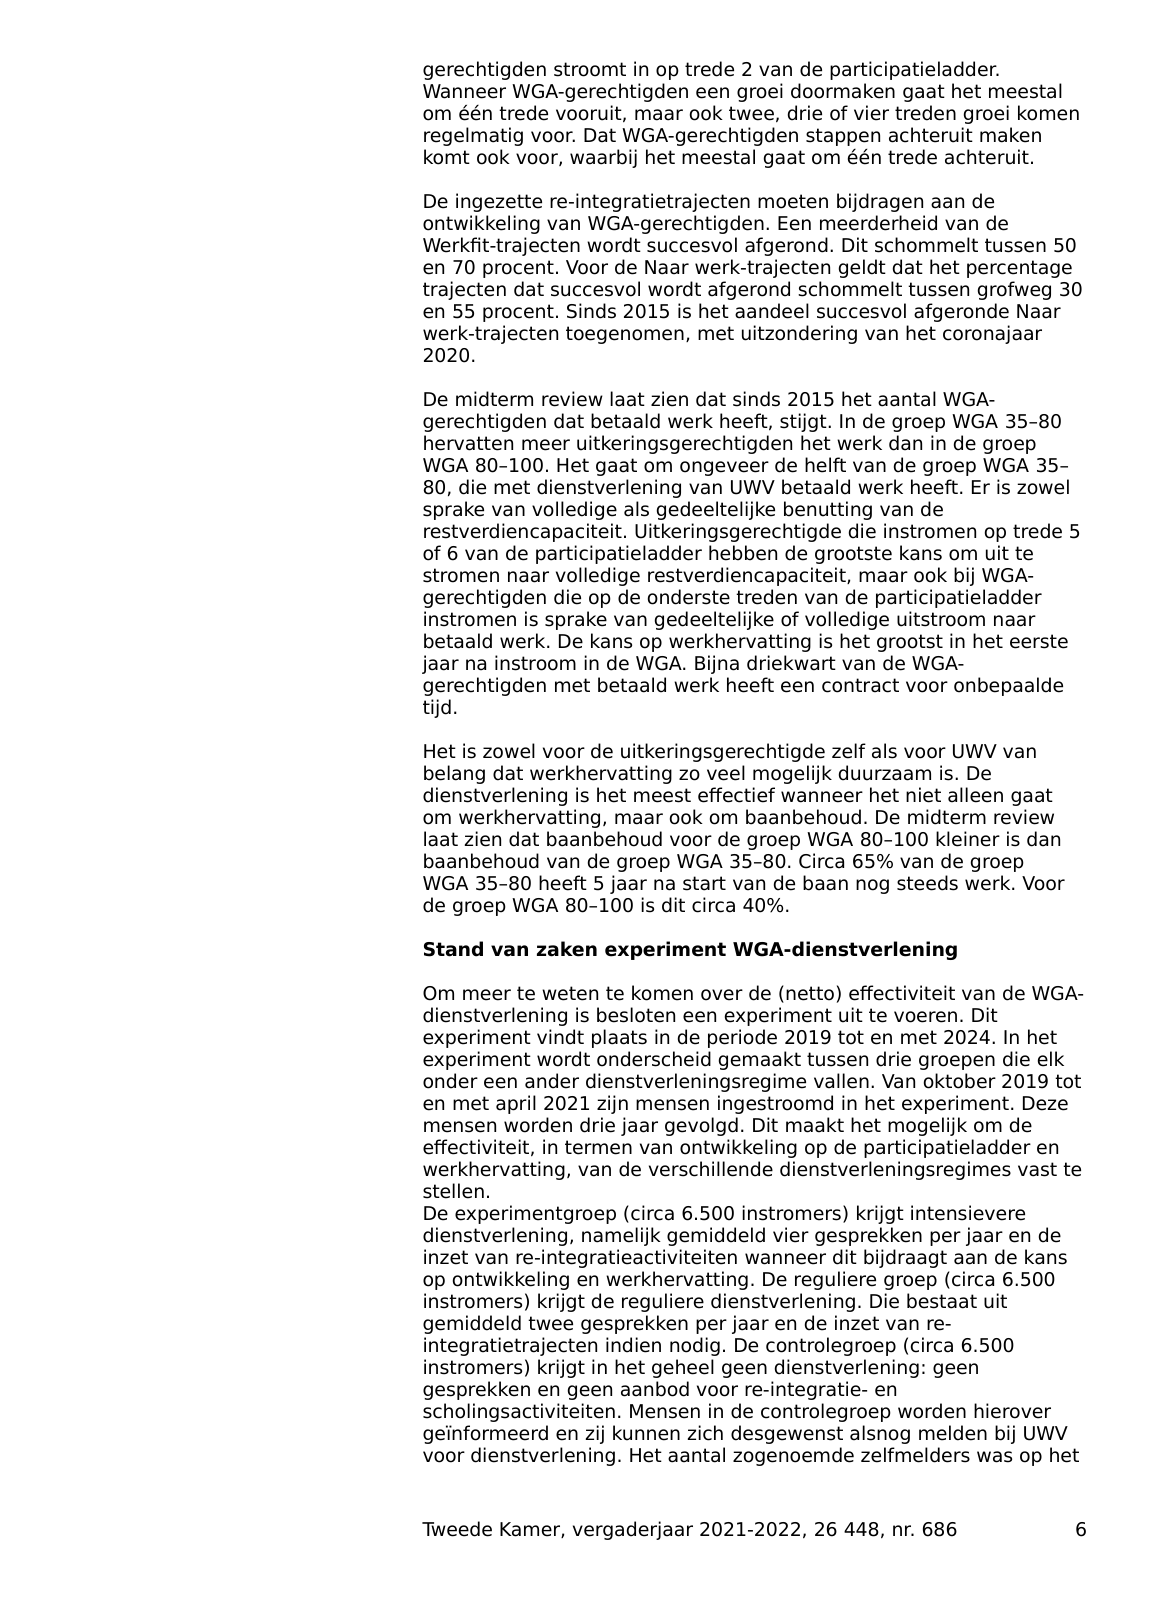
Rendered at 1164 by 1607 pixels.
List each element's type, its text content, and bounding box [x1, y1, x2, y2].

subtitle Stand van zaken experiment WGA-dienstverlening [422, 939, 1087, 961]
text gerechtigden stroomt in op trede 2 van de participatieladder. Wanneer WGA-gerechtigden een groei doormaken gaat het meestal om één trede vooruit, maar ook twee, drie of vier treden groei komen regelmatig voor. Dat WGA-gerechtigden stappen achteruit maken komt ook voor, waarbij het meestal gaat om één trede achteruit. [422, 59, 1087, 169]
text De experimentgroep (circa 6.500 instromers) krijgt intensievere dienstverlening, namelijk gemiddeld vier gesprekken per jaar en de inzet van re-integratieactiviteiten wanneer dit bijdraagt aan de kans op ontwikkeling en werkhervatting. De reguliere groep (circa 6.500 instromers) krijgt de reguliere dienstverlening. Die bestaat uit gemiddeld twee gesprekken per jaar en de inzet van re-integratietrajecten indien nodig. De controlegroep (circa 6.500 instromers) krijgt in het geheel geen dienstverlening: geen gesprekken en geen aanbod voor re-integratie- en scholingsactiviteiten. Mensen in de controlegroep worden hierover geïnformeerd en zij kunnen zich desgewenst alsnog melden bij UWV voor dienstverlening. Het aantal zogenoemde zelfmelders was op het [422, 1203, 1087, 1467]
text Om meer te weten te komen over de (netto) effectiviteit van de WGA-dienstverlening is besloten een experiment uit te voeren. Dit experiment vindt plaats in de periode 2019 tot en met 2024. In het experiment wordt onderscheid gemaakt tussen drie groepen die elk onder een ander dienstverleningsregime vallen. Van oktober 2019 tot en met april 2021 zijn mensen ingestroomd in het experiment. Deze mensen worden drie jaar gevolgd. Dit maakt het mogelijk om de effectiviteit, in termen van ontwikkeling op de participatieladder en werkhervatting, van de verschillende dienstverleningsregimes vast te stellen. [422, 983, 1087, 1203]
text Het is zowel voor de uitkeringsgerechtigde zelf als voor UWV van belang dat werkhervatting zo veel mogelijk duurzaam is. De dienstverlening is het meest effectief wanneer het niet alleen gaat om werkhervatting, maar ook om baanbehoud. De midterm review laat zien dat baanbehoud voor de groep WGA 80–100 kleiner is dan baanbehoud van de groep WGA 35–80. Circa 65% van de groep WGA 35–80 heeft 5 jaar na start van de baan nog steeds werk. Voor de groep WGA 80–100 is dit circa 40%. [422, 741, 1087, 917]
text De ingezette re-integratietrajecten moeten bijdragen aan de ontwikkeling van WGA-gerechtigden. Een meerderheid van de Werkfit-trajecten wordt succesvol afgerond. Dit schommelt tussen 50 en 70 procent. Voor de Naar werk-trajecten geldt dat het percentage trajecten dat succesvol wordt afgerond schommelt tussen grofweg 30 en 55 procent. Sinds 2015 is het aandeel succesvol afgeronde Naar werk-trajecten toegenomen, met uitzondering van het coronajaar 2020. [422, 191, 1087, 367]
text De midterm review laat zien dat sinds 2015 het aantal WGA-gerechtigden dat betaald werk heeft, stijgt. In de groep WGA 35–80 hervatten meer uitkeringsgerechtigden het werk dan in de groep WGA 80–100. Het gaat om ongeveer de helft van de groep WGA 35–80, die met dienstverlening van UWV betaald werk heeft. Er is zowel sprake van volledige als gedeeltelijke benutting van de restverdiencapaciteit. Uitkeringsgerechtigde die instromen op trede 5 of 6 van de participatieladder hebben de grootste kans om uit te stromen naar volledige restverdiencapaciteit, maar ook bij WGA-gerechtigden die op de onderste treden van de participatieladder instromen is sprake van gedeeltelijke of volledige uitstroom naar betaald werk. De kans op werkhervatting is het grootst in het eerste jaar na instroom in de WGA. Bijna driekwart van de WGA-gerechtigden met betaald werk heeft een contract voor onbepaalde tijd. [422, 389, 1087, 719]
